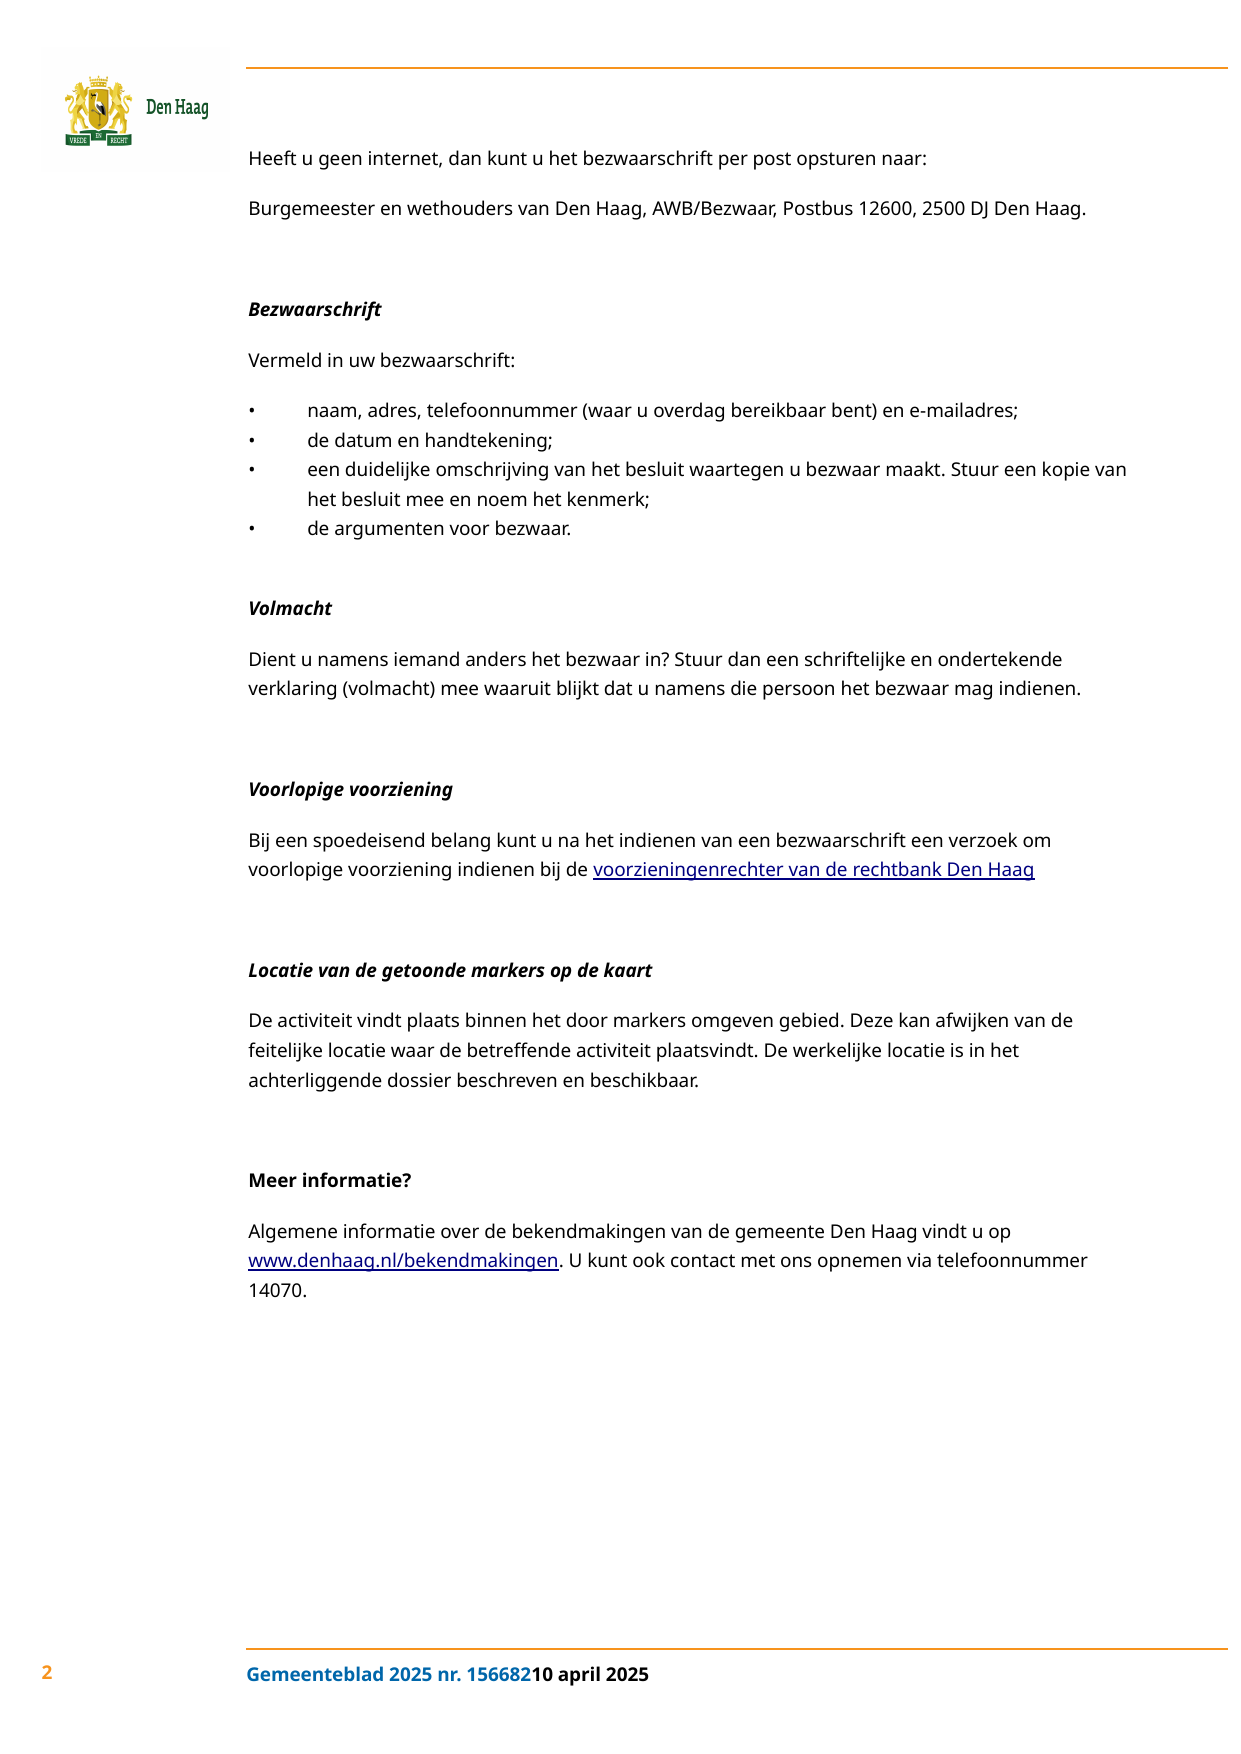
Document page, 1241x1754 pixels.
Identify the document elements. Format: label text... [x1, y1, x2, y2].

text Dient u namens iemand anders het bezwaar in? Stuur dan een schriftelijke en ondertekende verklaring (volmacht) mee waaruit blijkt dat u namens die persoon het bezwaar mag indienen. [248, 646, 1152, 701]
text Vermeld in uw bezwaarschrift: [248, 347, 1152, 373]
text De activiteit vindt plaats binnen het door markers omgeven gebied. Deze kan afwijken van de feitelijke locatie waar de betreffende activiteit plaatsvindt. De werkelijke locatie is in het achterliggende dossier beschreven en beschikbaar. [248, 1008, 1152, 1093]
text Volmacht [248, 596, 1152, 621]
text Algemene informatie over de bekendmakingen van de gemeente Den Haag vindt u op www.denhaag.nl/bekendmakingen. U kunt ook contact met ons opnemen via telefoonnummer 14070. [248, 1218, 1152, 1303]
text Voorlopige voorziening [248, 776, 1152, 802]
list de datum en handtekening; [248, 427, 1152, 453]
text Bij een spoedeisend belang kunt u na het indienen van een bezwaarschrift een verzoek om voorlopige voorziening indienen bij de voorzieningenrechter van de rechtbank Den Haag [248, 827, 1152, 882]
list de argumenten voor bezwaar. [248, 516, 1152, 541]
picture [41, 47, 231, 172]
text Heeft u geen internet, dan kunt u het bezwaarschrift per post opsturen naar: [248, 145, 1152, 171]
list naam, adres, telefoonnummer (waar u overdag bereikbaar bent) en e-mailadres; [248, 397, 1152, 423]
text Bezwaarschrift [248, 296, 1152, 322]
list een duidelijke omschrijving van het besluit waartegen u bezwaar maakt. Stuur een kopie van het besluit mee en noem het kenmerk; [248, 456, 1152, 512]
text Locatie van de getoonde markers op de kaart [248, 957, 1152, 983]
text Burgemeester en wethouders van Den Haag, AWB/Bezwaar, Postbus 12600, 2500 DJ Den Haag. [248, 196, 1152, 221]
text Meer informatie? [248, 1168, 1152, 1193]
